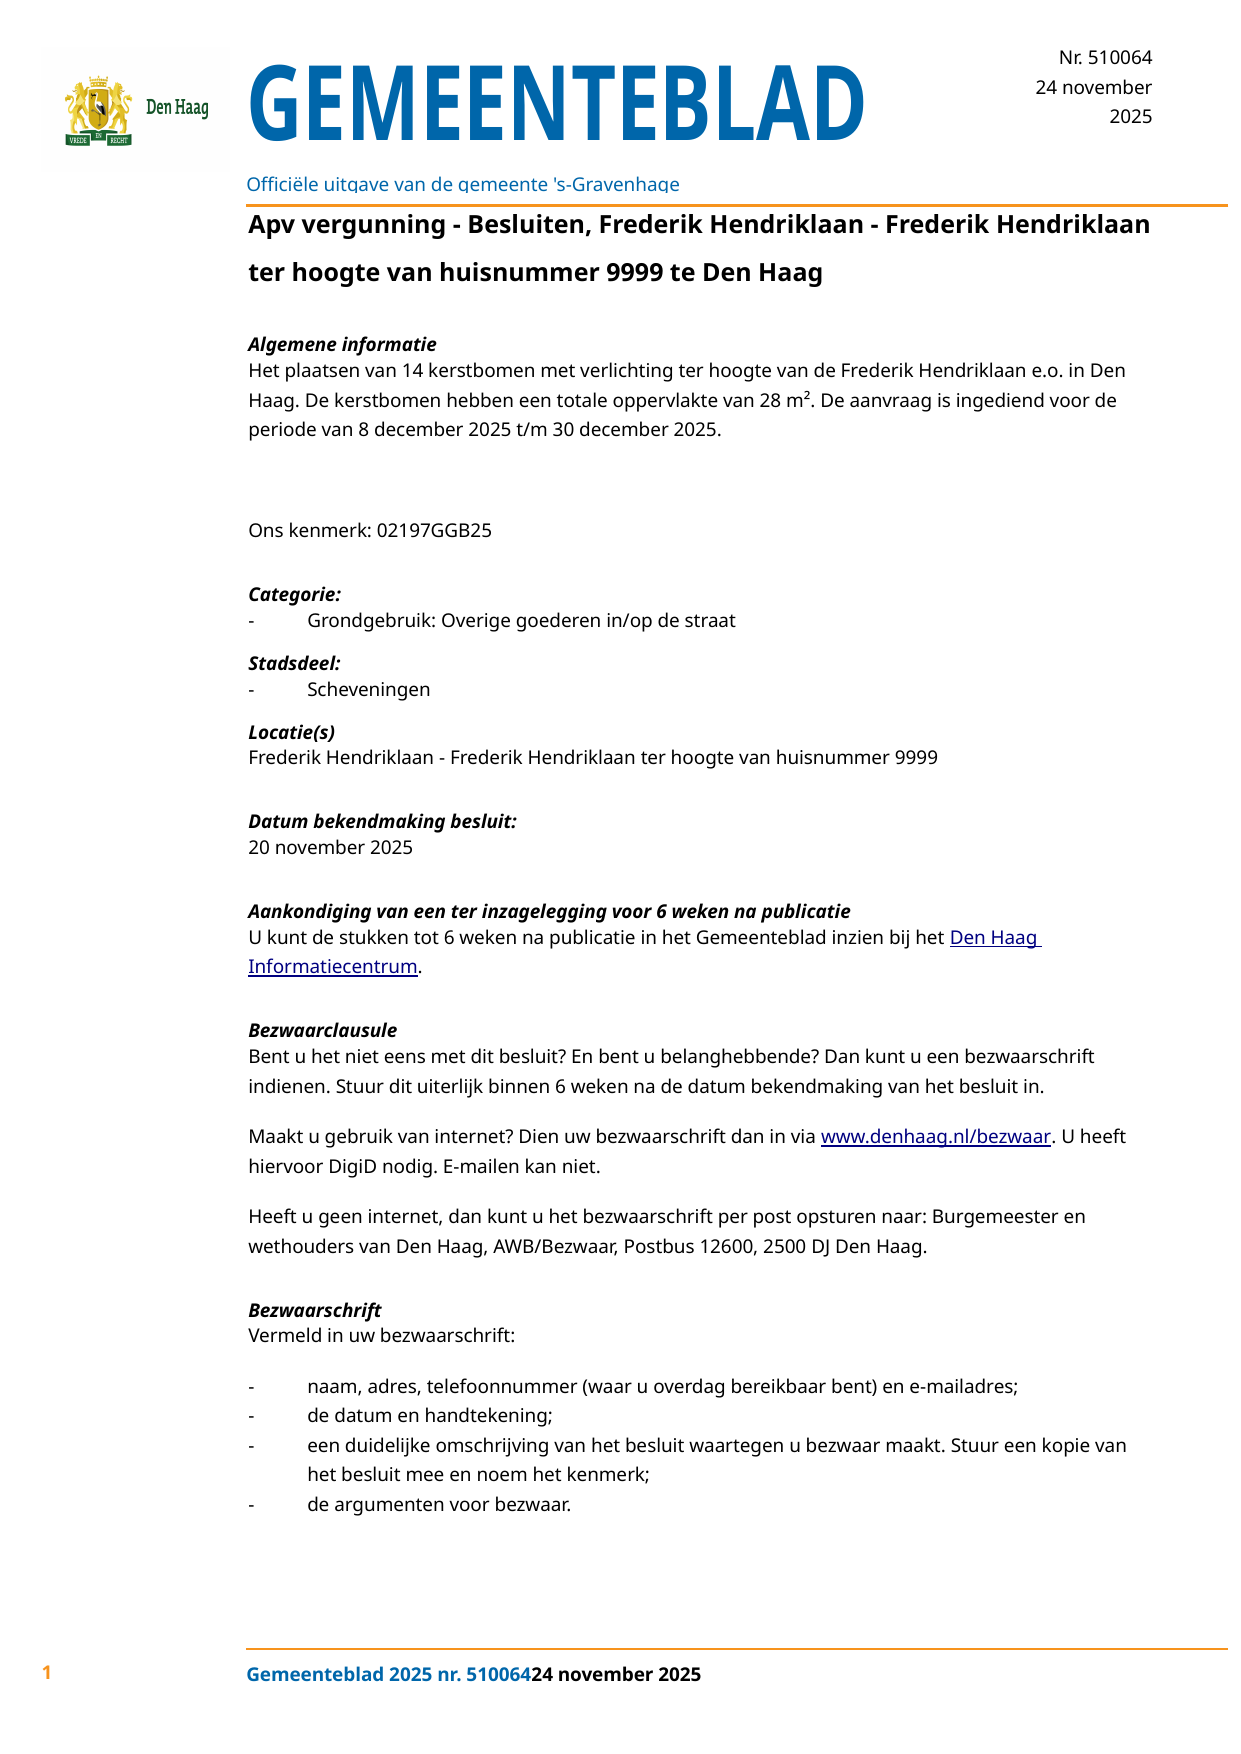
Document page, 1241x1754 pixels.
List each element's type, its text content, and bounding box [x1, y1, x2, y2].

text 20 november 2025 [248, 834, 1152, 860]
text Heeft u geen internet, dan kunt u het bezwaarschrift per post opsturen naar: Burgemeester en wethouders van Den Haag, AWB/Bezwaar, Postbus 12600, 2500 DJ Den Haag. [248, 1203, 1152, 1258]
picture [41, 47, 231, 172]
text Algemene informatie [248, 331, 1152, 357]
list naam, adres, telefoonnummer (waar u overdag bereikbaar bent) en e-mailadres; [248, 1373, 1152, 1399]
list Grondgebruik: Overige goederen in/op de straat [248, 607, 1152, 633]
list een duidelijke omschrijving van het besluit waartegen u bezwaar maakt. Stuur een kopie van het besluit mee en noem het kenmerk; [248, 1432, 1152, 1487]
text Het plaatsen van 14 kerstbomen met verlichting ter hoogte van de Frederik Hendriklaan e.o. in Den Haag. De kerstbomen hebben een totale oppervlakte van 28 m². De aanvraag is ingediend voor de periode van 8 december 2025 t/m 30 december 2025. [248, 357, 1152, 442]
text Bent u het niet eens met dit besluit? En bent u belanghebbende? Dan kunt u een bezwaarschrift indienen. Stuur dit uiterlijk binnen 6 weken na de datum bekendmaking van het besluit in. [248, 1043, 1152, 1098]
text Maakt u gebruik van internet? Dien uw bezwaarschrift dan in via www.denhaag.nl/bezwaar. U heeft hiervoor DigiD nodig. E-mailen kan niet. [248, 1123, 1152, 1178]
text Bezwaarschrift [248, 1297, 1152, 1322]
text Apv vergunning - Besluiten, Frederik Hendriklaan - Frederik Hendriklaan ter hoogte van huisnummer 9999 te Den Haag [248, 207, 1152, 288]
list Scheveningen [248, 676, 1152, 701]
list de datum en handtekening; [248, 1402, 1152, 1428]
text Aankondiging van een ter inzagelegging voor 6 weken na publicatie [248, 898, 1152, 924]
text Ons kenmerk: 02197GGB25 [248, 517, 1152, 543]
text Categorie: [248, 581, 1152, 607]
text Bezwaarclausule [248, 1017, 1152, 1043]
text Frederik Hendriklaan - Frederik Hendriklaan ter hoogte van huisnummer 9999 [248, 744, 1152, 770]
text Locatie(s) [248, 719, 1152, 744]
text U kunt de stukken tot 6 weken na publicatie in het Gemeenteblad inzien bij het Den Haag Informatiecentrum. [248, 924, 1152, 979]
text Vermeld in uw bezwaarschrift: [248, 1322, 1152, 1348]
text Datum bekendmaking besluit: [248, 808, 1152, 834]
list de argumenten voor bezwaar. [248, 1491, 1152, 1517]
text Stadsdeel: [248, 650, 1152, 676]
